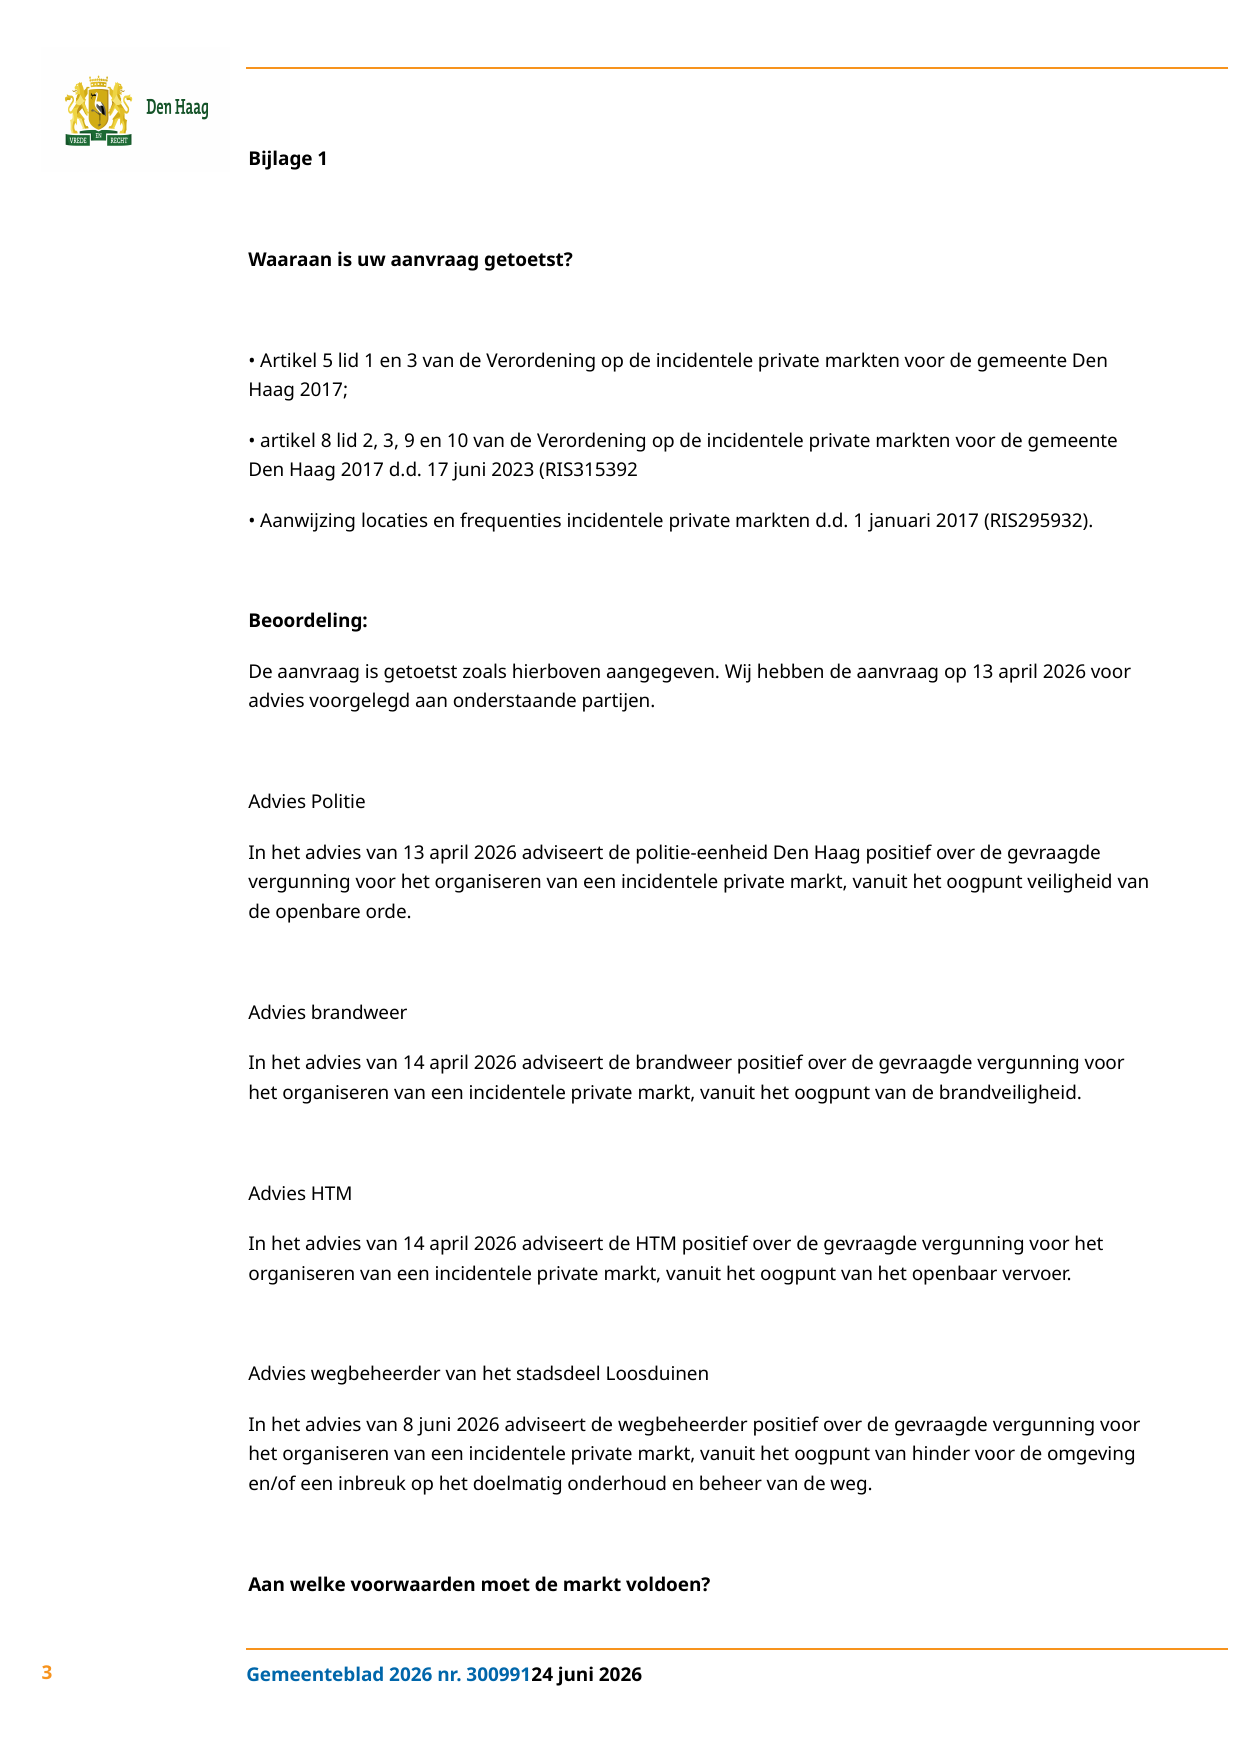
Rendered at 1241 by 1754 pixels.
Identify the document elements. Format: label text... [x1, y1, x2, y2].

text • Artikel 5 lid 1 en 3 van de Verordening op de incidentele private markten voor de gemeente Den Haag 2017; [248, 347, 1152, 402]
text In het advies van 8 juni 2026 adviseert de wegbeheerder positief over de gevraagde vergunning voor het organiseren van een incidentele private markt, vanuit het oogpunt van hinder voor de omgeving en/of een inbreuk op het doelmatig onderhoud en beheer van de weg. [248, 1411, 1152, 1496]
text Beoordeling: [248, 608, 1152, 633]
text In het advies van 13 april 2026 adviseert de politie-eenheid Den Haag positief over de gevraagde vergunning voor het organiseren van een incidentele private markt, vanuit het oogpunt veiligheid van de openbare orde. [248, 839, 1152, 924]
text Advies Politie [248, 788, 1152, 814]
text Bijlage 1 [248, 145, 1152, 171]
text Aan welke voorwaarden moet de markt voldoen? [248, 1571, 1152, 1597]
text • artikel 8 lid 2, 3, 9 en 10 van de Verordening op de incidentele private markten voor de gemeente Den Haag 2017 d.d. 17 juni 2023 (RIS315392 [248, 427, 1152, 482]
text Waaraan is uw aanvraag getoetst? [248, 246, 1152, 272]
text Advies wegbeheerder van het stadsdeel Loosduinen [248, 1361, 1152, 1386]
text Advies brandweer [248, 999, 1152, 1025]
picture [41, 47, 231, 172]
text De aanvraag is getoetst zoals hierboven aangegeven. Wij hebben de aanvraag op 13 april 2026 voor advies voorgelegd aan onderstaande partijen. [248, 658, 1152, 713]
text In het advies van 14 april 2026 adviseert de brandweer positief over de gevraagde vergunning voor het organiseren van een incidentele private markt, vanuit het oogpunt van de brandveiligheid. [248, 1049, 1152, 1105]
text Advies HTM [248, 1180, 1152, 1206]
text In het advies van 14 april 2026 adviseert de HTM positief over de gevraagde vergunning voor het organiseren van een incidentele private markt, vanuit het oogpunt van het openbaar vervoer. [248, 1230, 1152, 1286]
text • Aanwijzing locaties en frequenties incidentele private markten d.d. 1 januari 2017 (RIS295932). [248, 507, 1152, 533]
